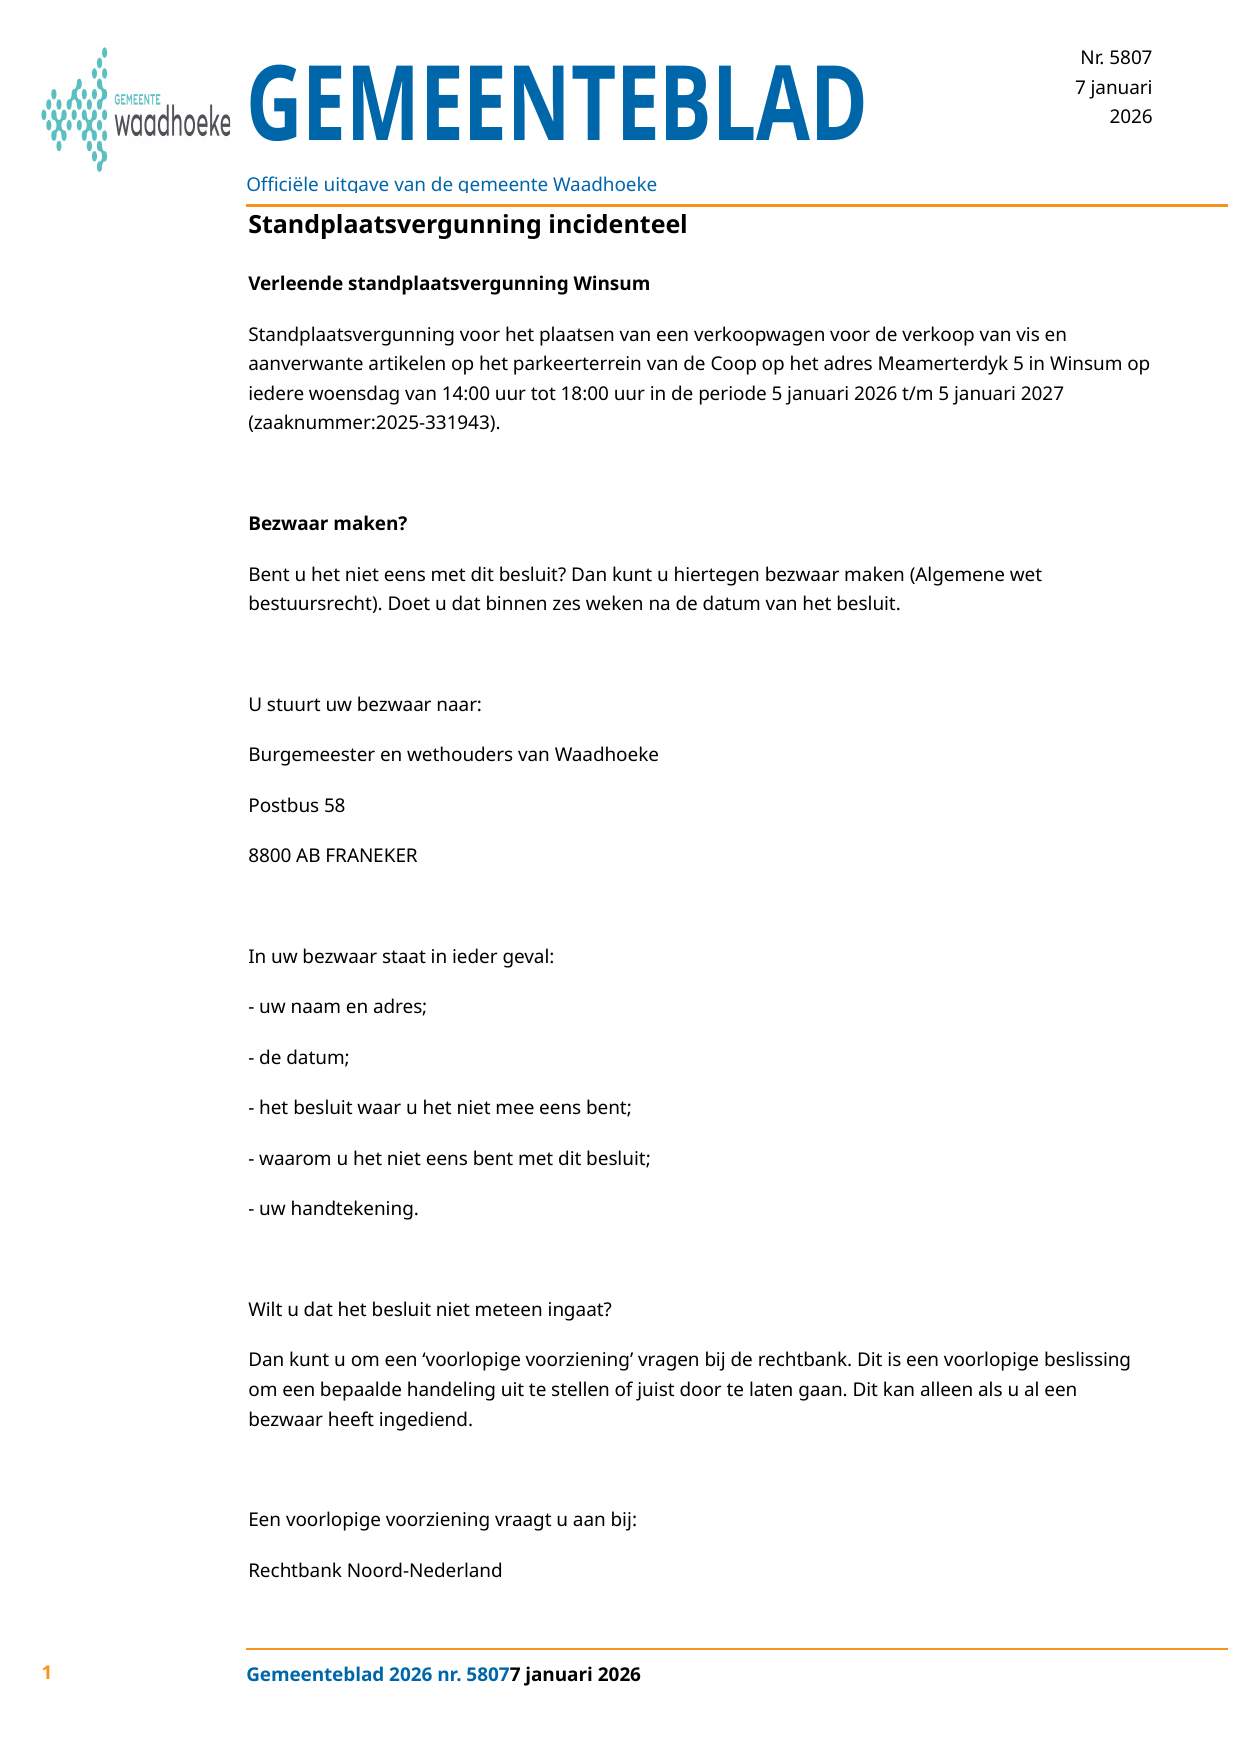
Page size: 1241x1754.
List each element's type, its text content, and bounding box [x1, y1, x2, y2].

text - uw naam en adres; [248, 994, 1152, 1019]
text - de datum; [248, 1044, 1152, 1070]
text Wilt u dat het besluit niet meteen ingaat? [248, 1296, 1152, 1322]
text - het besluit waar u het niet mee eens bent; [248, 1094, 1152, 1120]
text 8800 AB FRANEKER [248, 842, 1152, 868]
text Dan kunt u om een ‘voorlopige voorziening’ vragen bij de rechtbank. Dit is een voorlopige beslissing om een bepaalde handeling uit te stellen of juist door te laten gaan. Dit kan alleen als u al een bezwaar heeft ingediend. [248, 1347, 1152, 1431]
text Bent u het niet eens met dit besluit? Dan kunt u hiertegen bezwaar maken (Algemene wet bestuursrecht). Doet u dat binnen zes weken na de datum van het besluit. [248, 561, 1152, 616]
text - waarom u het niet eens bent met dit besluit; [248, 1145, 1152, 1171]
text Postbus 58 [248, 792, 1152, 818]
text Een voorlopige voorziening vraagt u aan bij: [248, 1507, 1152, 1532]
text In uw bezwaar staat in ieder geval: [248, 943, 1152, 969]
picture [41, 47, 231, 172]
text - uw handtekening. [248, 1195, 1152, 1221]
text Standplaatsvergunning voor het plaatsen van een verkoopwagen voor de verkoop van vis en aanverwante artikelen op het parkeerterrein van de Coop op het adres Meamerterdyk 5 in Winsum op iedere woensdag van 14:00 uur tot 18:00 uur in de periode 5 januari 2026 t/m 5 januari 2027 (zaaknummer:2025-331943). [248, 321, 1152, 435]
text Standplaatsvergunning incidenteel [248, 207, 1152, 241]
text U stuurt uw bezwaar naar: [248, 691, 1152, 717]
text Rechtbank Noord-Nederland [248, 1557, 1152, 1583]
text Bezwaar maken? [248, 510, 1152, 536]
text Burgemeester en wethouders van Waadhoeke [248, 742, 1152, 767]
text Verleende standplaatsvergunning Winsum [248, 270, 1152, 296]
